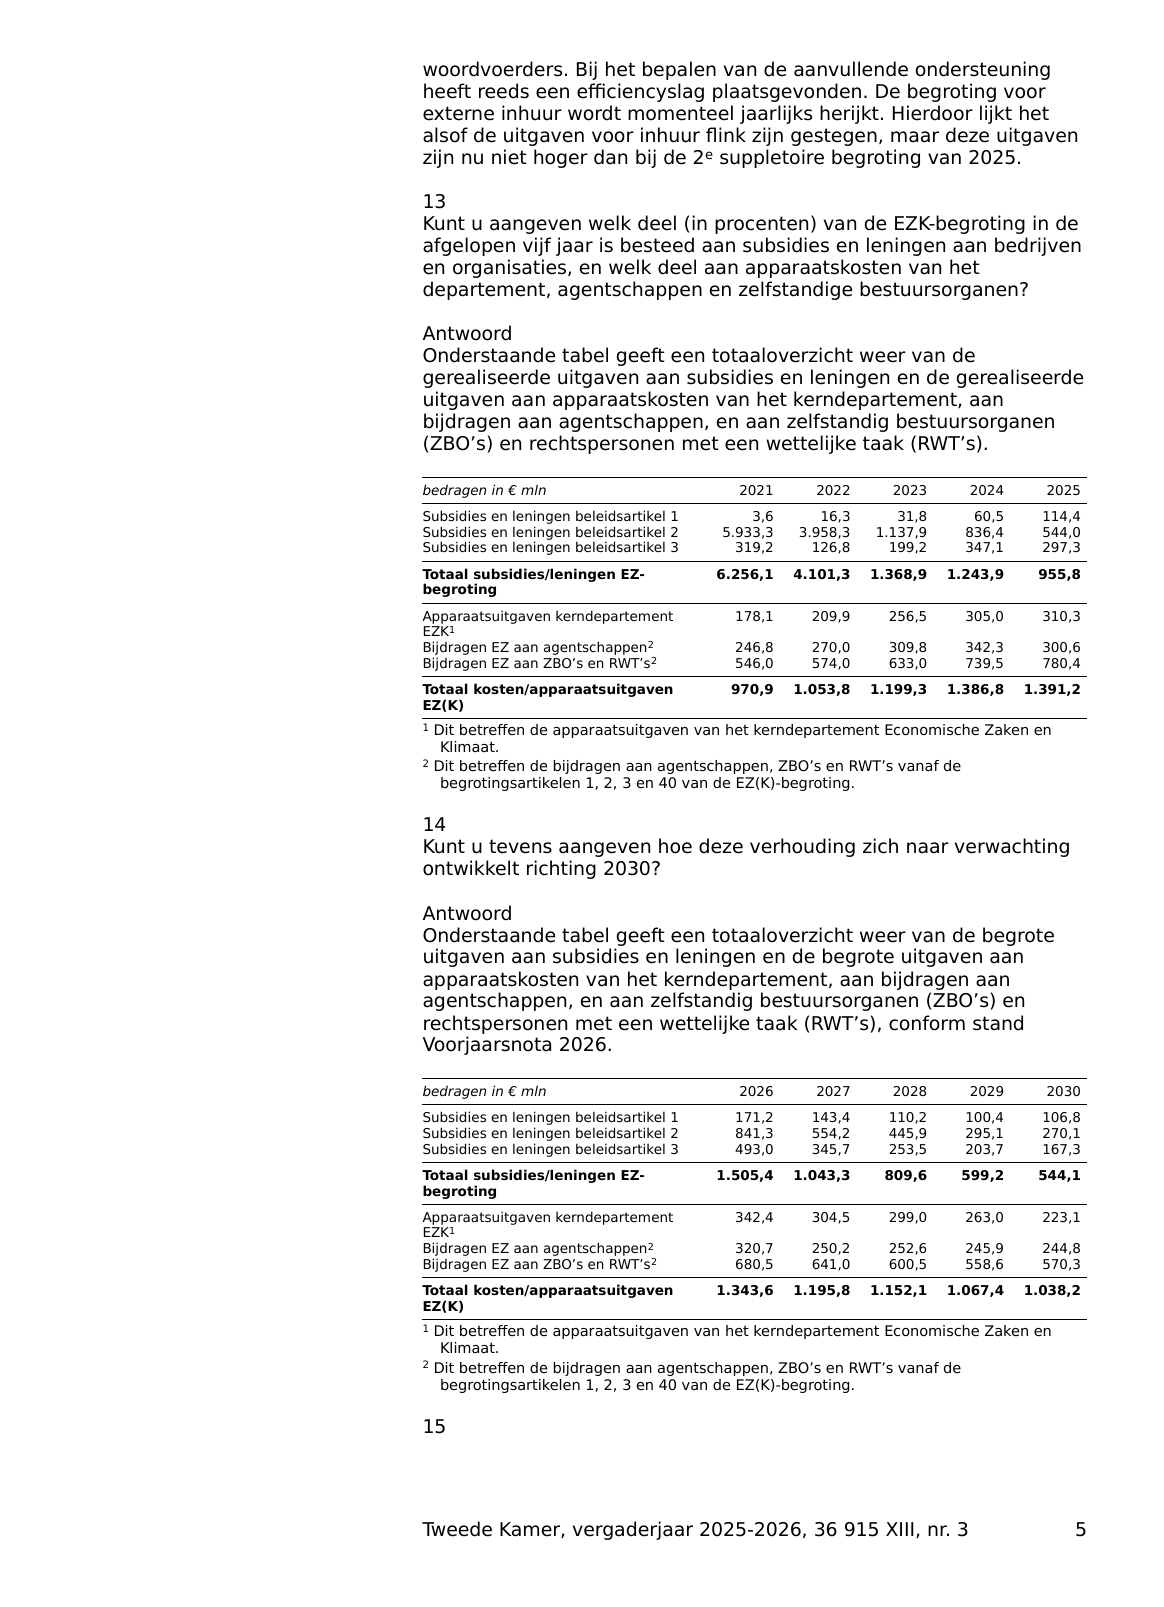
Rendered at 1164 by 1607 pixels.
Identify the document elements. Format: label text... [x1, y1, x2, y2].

table_cell 836,4 [933, 525, 1010, 540]
table_cell 106,8 [1010, 1105, 1087, 1126]
table_cell 246,8 [703, 640, 779, 656]
table_cell 841,3 [703, 1126, 779, 1142]
table_cell 546,0 [703, 656, 779, 676]
table_cell Bijdragen EZ aan ZBO’s en RWT’s2 [422, 1257, 703, 1277]
table_cell Subsidies en leningen beleidsartikel 3 [422, 1142, 703, 1162]
table_cell 223,1 [1010, 1205, 1087, 1241]
table_cell Subsidies en leningen beleidsartikel 3 [422, 540, 703, 561]
table_cell 256,5 [856, 604, 933, 640]
table_header 2030 [1010, 1079, 1087, 1104]
table_cell 114,4 [1010, 504, 1087, 524]
table_cell 633,0 [856, 656, 933, 676]
table_cell Apparaatsuitgaven kerndepartement EZK1 [422, 604, 703, 640]
table_cell 6.256,1 [703, 562, 779, 603]
table_cell 299,0 [856, 1205, 933, 1241]
table_cell 809,6 [856, 1163, 933, 1204]
table_header 2021 [703, 478, 779, 503]
text Antwoord [422, 323, 1087, 345]
table_cell 1.195,8 [780, 1278, 856, 1319]
table_cell 641,0 [780, 1257, 856, 1277]
table_cell 5.933,3 [703, 525, 779, 540]
text 13 [422, 191, 1087, 213]
table_cell Totaal subsidies/leningen EZ-begroting [422, 562, 703, 603]
text Onderstaande tabel geeft een totaaloverzicht weer van de gerealiseerde uitgaven aan subsidies en leningen en de gerealiseerde uitgaven aan apparaatskosten van het kerndepartement, aan bijdragen aan agentschappen, en aan zelfstandig bestuursorganen (ZBO’s) en rechtspersonen met een wettelijke taak (RWT’s). [422, 345, 1087, 455]
table_cell 342,3 [933, 640, 1010, 656]
table_cell 100,4 [933, 1105, 1010, 1126]
table_cell Apparaatsuitgaven kerndepartement EZK1 [422, 1205, 703, 1241]
table_cell Bijdragen EZ aan agentschappen2 [422, 1241, 703, 1257]
table_cell 570,3 [1010, 1257, 1087, 1277]
table_cell 1.343,6 [703, 1278, 779, 1319]
table_header 2027 [780, 1079, 856, 1104]
table_cell 297,3 [1010, 540, 1087, 561]
table_cell 110,2 [856, 1105, 933, 1126]
table_cell 1.152,1 [856, 1278, 933, 1319]
table_cell 209,9 [780, 604, 856, 640]
table_cell 1.368,9 [856, 562, 933, 603]
table_cell 544,0 [1010, 525, 1087, 540]
text Kunt u tevens aangeven hoe deze verhouding zich naar verwachting ontwikkelt richting 2030? [422, 836, 1087, 880]
table_header bedragen in € mln [422, 478, 703, 503]
table_cell 342,4 [703, 1205, 779, 1241]
table_cell 171,2 [703, 1105, 779, 1126]
table_cell 1 Dit betreffen de apparaatsuitgaven van het kerndepartement Economische Zaken en Klimaat. 2 Dit betreffen de bijdragen aan agentschappen, ZBO’s en RWT’s vanaf de begrotingsartikelen 1, 2, 3 en 40 van de EZ(K)-begroting. [422, 719, 1087, 792]
table_cell 345,7 [780, 1142, 856, 1162]
table_cell 1.067,4 [933, 1278, 1010, 1319]
table_cell 319,2 [703, 540, 779, 561]
table_cell 143,4 [780, 1105, 856, 1126]
table_cell 600,5 [856, 1257, 933, 1277]
table_cell Subsidies en leningen beleidsartikel 1 [422, 1105, 703, 1126]
table_cell Totaal kosten/apparaatsuitgaven EZ(K) [422, 1278, 703, 1319]
table_cell 126,8 [780, 540, 856, 561]
table_header 2029 [933, 1079, 1010, 1104]
table_header 2022 [780, 478, 856, 503]
table_cell 1.243,9 [933, 562, 1010, 603]
table_cell 3.958,3 [780, 525, 856, 540]
table_cell 199,2 [856, 540, 933, 561]
table_header 2023 [856, 478, 933, 503]
table_cell Subsidies en leningen beleidsartikel 1 [422, 504, 703, 524]
table_cell 178,1 [703, 604, 779, 640]
table_cell 1.043,3 [780, 1163, 856, 1204]
table_cell 544,1 [1010, 1163, 1087, 1204]
table_cell 270,1 [1010, 1126, 1087, 1142]
table_cell 599,2 [933, 1163, 1010, 1204]
table_cell 167,3 [1010, 1142, 1087, 1162]
table_cell 347,1 [933, 540, 1010, 561]
text Antwoord [422, 902, 1087, 924]
table_cell 970,9 [703, 677, 779, 718]
table_cell 304,5 [780, 1205, 856, 1241]
table_cell 16,3 [780, 504, 856, 524]
table_cell 1 Dit betreffen de apparaatsuitgaven van het kerndepartement Economische Zaken en Klimaat. 2 Dit betreffen de bijdragen aan agentschappen, ZBO’s en RWT’s vanaf de begrotingsartikelen 1, 2, 3 en 40 van de EZ(K)-begroting. [422, 1320, 1087, 1393]
table_cell 739,5 [933, 656, 1010, 676]
table_header 2028 [856, 1079, 933, 1104]
text 15 [422, 1416, 1087, 1438]
table_cell 252,6 [856, 1241, 933, 1257]
text Kunt u aangeven welk deel (in procenten) van de EZK-begroting in de afgelopen vijf jaar is besteed aan subsidies en leningen aan bedrijven en organisaties, en welk deel aan apparaatskosten van het departement, agentschappen en zelfstandige bestuursorganen? [422, 213, 1087, 301]
table_cell 295,1 [933, 1126, 1010, 1142]
table_cell 554,2 [780, 1126, 856, 1142]
table_cell 1.053,8 [780, 677, 856, 718]
table_cell 270,0 [780, 640, 856, 656]
table_header 2024 [933, 478, 1010, 503]
table_cell 1.386,8 [933, 677, 1010, 718]
table_cell 244,8 [1010, 1241, 1087, 1257]
table_cell 4.101,3 [780, 562, 856, 603]
text Onderstaande tabel geeft een totaaloverzicht weer van de begrote uitgaven aan subsidies en leningen en de begrote uitgaven aan apparaatskosten van het kerndepartement, aan bijdragen aan agentschappen, en aan zelfstandig bestuursorganen (ZBO’s) en rechtspersonen met een wettelijke taak (RWT’s), conform stand Voorjaarsnota 2026. [422, 924, 1087, 1056]
table_cell 3,6 [703, 504, 779, 524]
table_cell 253,5 [856, 1142, 933, 1162]
table_cell Totaal kosten/apparaatsuitgaven EZ(K) [422, 677, 703, 718]
table_cell Totaal subsidies/leningen EZ-begroting [422, 1163, 703, 1204]
table_header bedragen in € mln [422, 1079, 703, 1104]
table_cell 1.505,4 [703, 1163, 779, 1204]
table_cell 680,5 [703, 1257, 779, 1277]
table_cell 300,6 [1010, 640, 1087, 656]
text 14 [422, 814, 1087, 836]
table_cell 320,7 [703, 1241, 779, 1257]
table_cell 310,3 [1010, 604, 1087, 640]
table_cell 1.038,2 [1010, 1278, 1087, 1319]
table_cell 780,4 [1010, 656, 1087, 676]
table_cell 31,8 [856, 504, 933, 524]
table_cell 1.199,3 [856, 677, 933, 718]
table_cell 1.137,9 [856, 525, 933, 540]
table_cell 955,8 [1010, 562, 1087, 603]
table_cell 305,0 [933, 604, 1010, 640]
table_cell 1.391,2 [1010, 677, 1087, 718]
table_cell Subsidies en leningen beleidsartikel 2 [422, 1126, 703, 1142]
table_cell 203,7 [933, 1142, 1010, 1162]
table_header 2026 [703, 1079, 779, 1104]
table_cell 250,2 [780, 1241, 856, 1257]
table_cell 60,5 [933, 504, 1010, 524]
table_cell 309,8 [856, 640, 933, 656]
table_cell 245,9 [933, 1241, 1010, 1257]
table_cell 263,0 [933, 1205, 1010, 1241]
table_cell 493,0 [703, 1142, 779, 1162]
text woordvoerders. Bij het bepalen van de aanvullende ondersteuning heeft reeds een efficiencyslag plaatsgevonden. De begroting voor externe inhuur wordt momenteel jaarlijks herijkt. Hierdoor lijkt het alsof de uitgaven voor inhuur flink zijn gestegen, maar deze uitgaven zijn nu niet hoger dan bij de 2e suppletoire begroting van 2025. [422, 59, 1087, 169]
table_cell Bijdragen EZ aan agentschappen2 [422, 640, 703, 656]
table_header 2025 [1010, 478, 1087, 503]
table_cell Bijdragen EZ aan ZBO’s en RWT’s2 [422, 656, 703, 676]
table_cell 558,6 [933, 1257, 1010, 1277]
table_cell 574,0 [780, 656, 856, 676]
table_cell 445,9 [856, 1126, 933, 1142]
table_cell Subsidies en leningen beleidsartikel 2 [422, 525, 703, 540]
